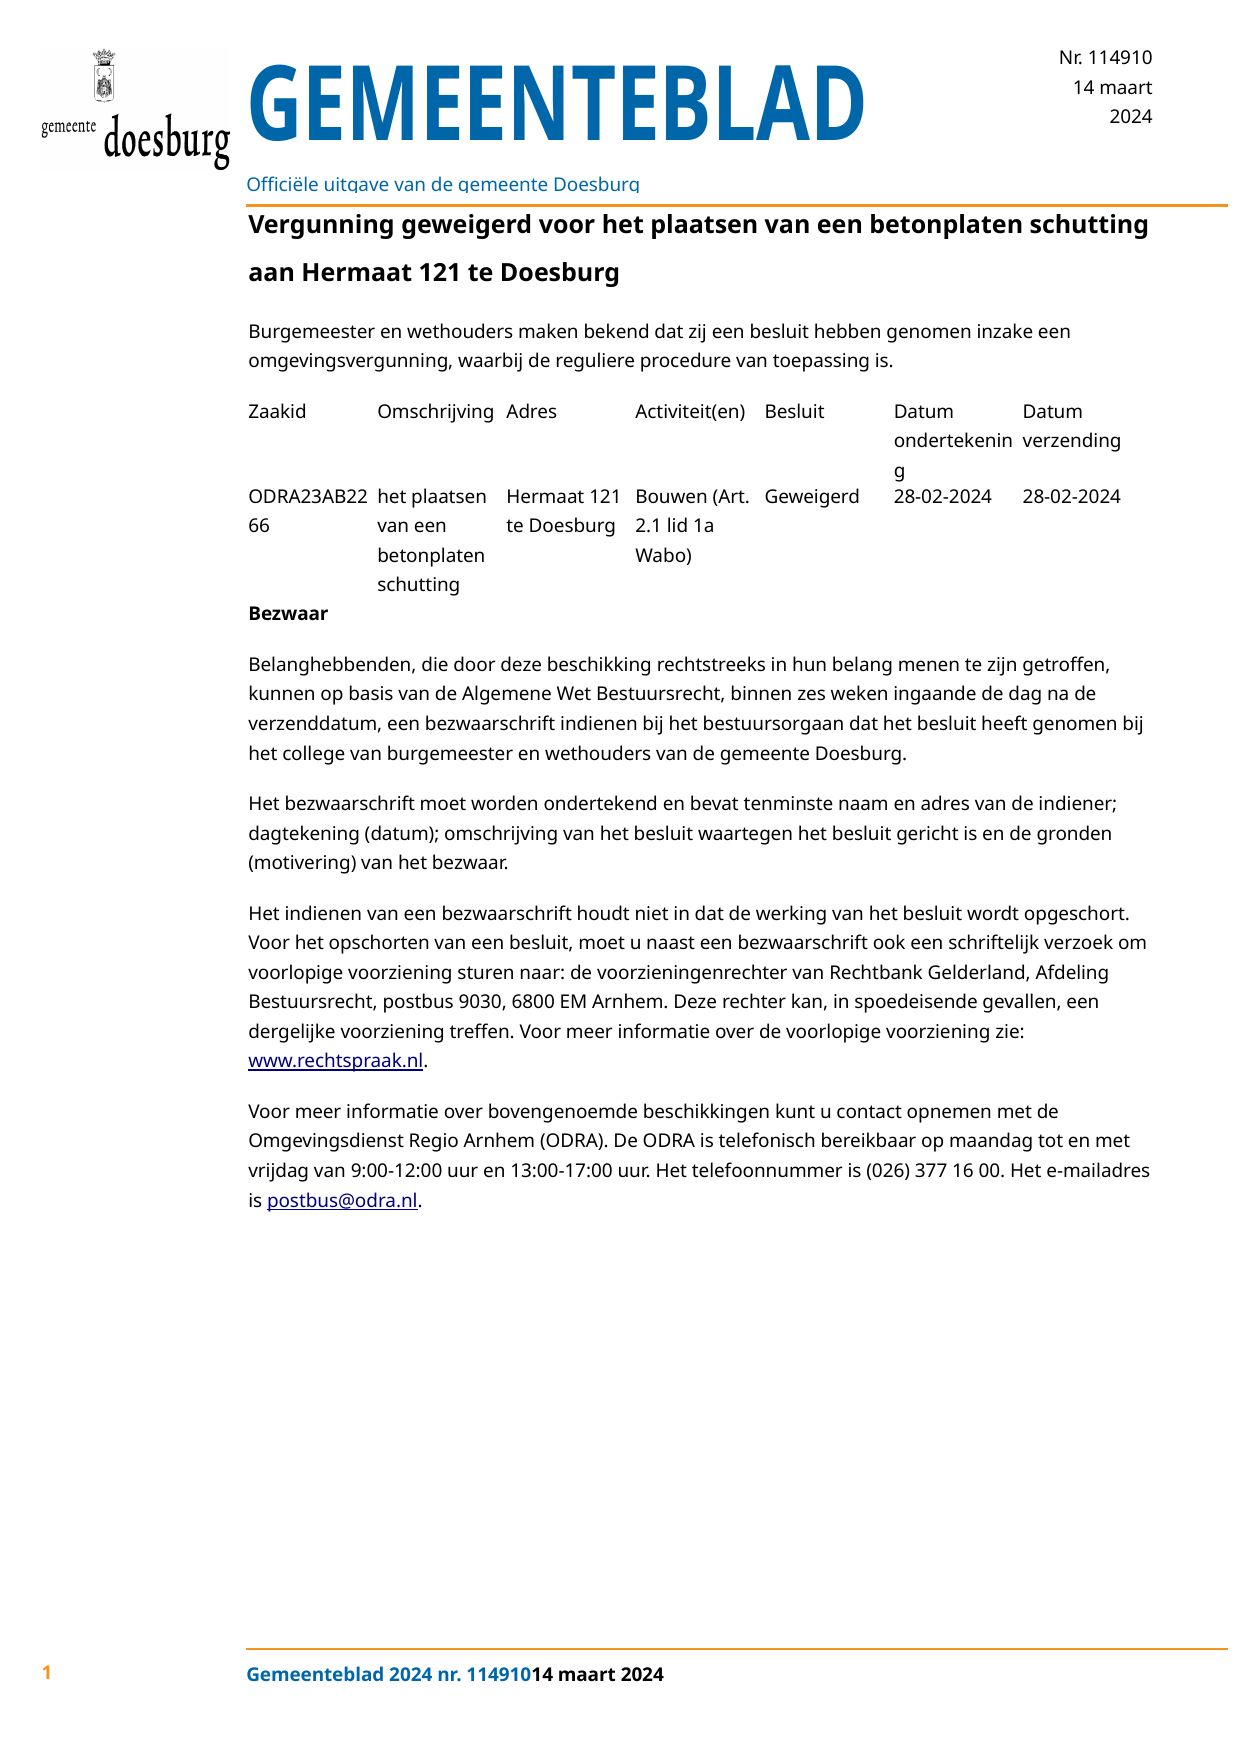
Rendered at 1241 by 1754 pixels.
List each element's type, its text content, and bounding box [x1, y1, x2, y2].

text Belanghebbenden, die door deze beschikking rechtstreeks in hun belang menen te zijn getroffen, kunnen op basis van de Algemene Wet Bestuursrecht, binnen zes weken ingaande de dag na de verzenddatum, een bezwaarschrift indienen bij het bestuursorgaan dat het besluit heeft genomen bij het college van burgemeester en wethouders van de gemeente Doesburg. [248, 651, 1152, 766]
table_cell ODRA23AB2266 [248, 483, 377, 597]
text Burgemeester en wethouders maken bekend dat zij een besluit hebben genomen inzake een omgevingsvergunning, waarbij de reguliere procedure van toepassing is. [248, 318, 1152, 373]
text Het bezwaarschrift moet worden ondertekend en bevat tenminste naam en adres van de indiener; dagtekening (datum); omschrijving van het besluit waartegen het besluit gericht is en de gronden (motivering) van het bezwaar. [248, 790, 1152, 875]
picture [41, 47, 231, 172]
text Voor meer informatie over bovengenoemde beschikkingen kunt u contact opnemen met de Omgevingsdienst Regio Arnhem (ODRA). De ODRA is telefonisch bereikbaar op maandag tot en met vrijdag van 9:00-12:00 uur en 13:00-17:00 uur. Het telefoonnummer is (026) 377 16 00. Het e-mailadres is postbus@odra.nl. [248, 1098, 1152, 1213]
table_header Omschrijving [377, 398, 506, 483]
table_cell het plaatsen van een betonplaten schutting [377, 483, 506, 597]
table_cell Bouwen (Art. 2.1 lid 1a Wabo) [635, 483, 764, 597]
table_cell 28-02-2024 [894, 483, 1022, 597]
text Het indienen van een bezwaarschrift houdt niet in dat de werking van het besluit wordt opgeschort. Voor het opschorten van een besluit, moet u naast een bezwaarschrift ook een schriftelijk verzoek om voorlopige voorziening sturen naar: de voorzieningenrechter van Rechtbank Gelderland, Afdeling Bestuursrecht, postbus 9030, 6800 EM Arnhem. Deze rechter kan, in spoedeisende gevallen, een dergelijke voorziening treffen. Voor meer informatie over de voorlopige voorziening zie: www.rechtspraak.nl. [248, 900, 1152, 1073]
table_header Adres [506, 398, 635, 483]
table_header Zaakid [248, 398, 377, 483]
table_header Activiteit(en) [635, 398, 764, 483]
table_header Datum verzending [1023, 398, 1152, 483]
table_header Datum ondertekening [894, 398, 1022, 483]
table_cell Geweigerd [764, 483, 893, 597]
table_cell Hermaat 121 te Doesburg [506, 483, 635, 597]
text Vergunning geweigerd voor het plaatsen van een betonplaten schutting aan Hermaat 121 te Doesburg [248, 207, 1152, 288]
table_cell 28-02-2024 [1023, 483, 1152, 597]
text Bezwaar [248, 601, 1152, 626]
table_header Besluit [764, 398, 893, 483]
